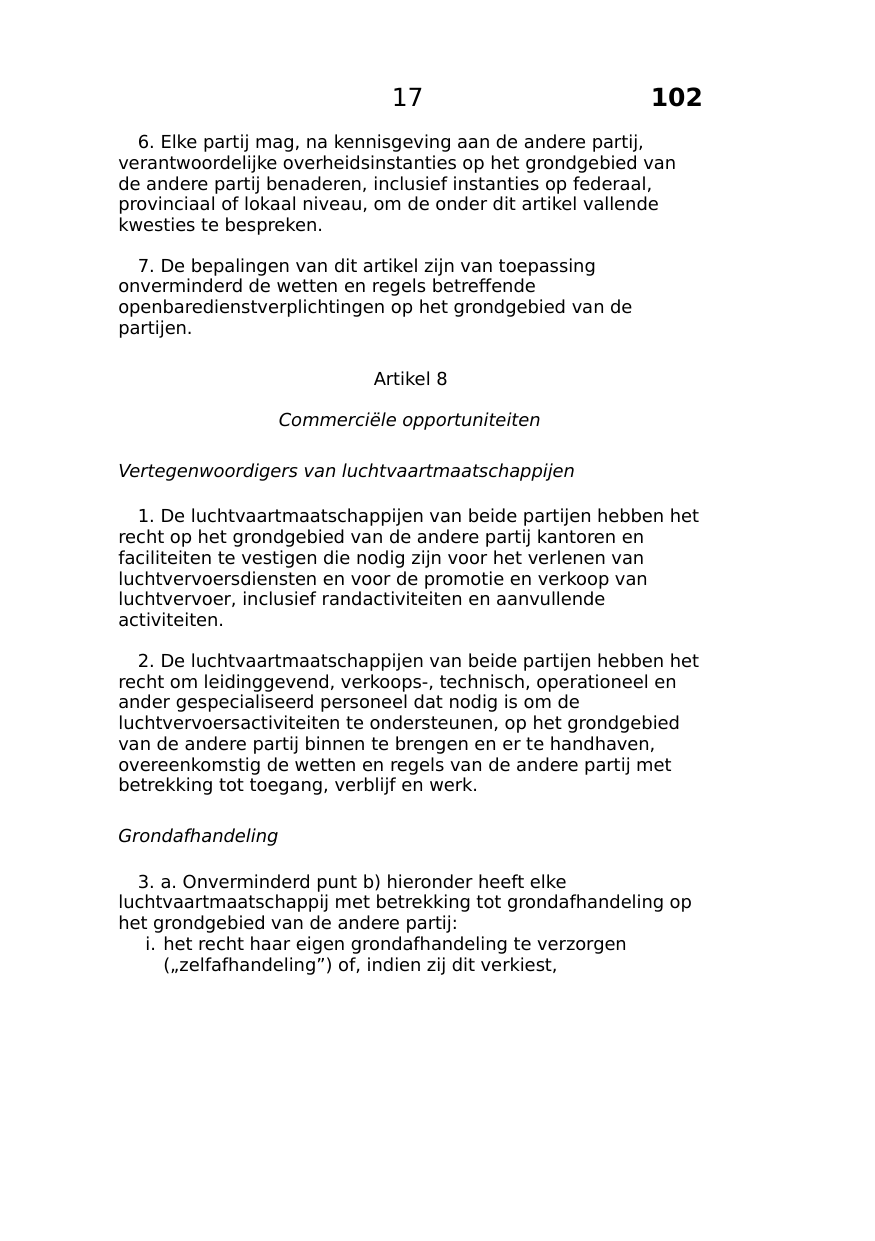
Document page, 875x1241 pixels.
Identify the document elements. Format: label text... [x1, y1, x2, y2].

subtitle Grondafhandeling [118, 826, 703, 847]
text 7. De bepalingen van dit artikel zijn van toepassing onverminderd de wetten en regels betreffende openbaredienstverplichtingen op het grondgebied van de partijen. [118, 256, 703, 338]
text 3. a. Onverminderd punt b) hieronder heeft elke luchtvaartmaatschappij met betrekking tot grondafhandeling op het grondgebied van de andere partij: [118, 872, 703, 934]
text i. het recht haar eigen grondafhandeling te verzorgen („zelfafhandeling”) of, indien zij dit verkiest, [118, 934, 703, 975]
text 6. Elke partij mag, na kennisgeving aan de andere partij, verantwoordelijke overheidsinstanties op het grondgebied van de andere partij benaderen, inclusief instanties op federaal, provinciaal of lokaal niveau, om de onder dit artikel vallende kwesties te bespreken. [118, 132, 703, 236]
text 2. De luchtvaartmaatschappijen van beide partijen hebben het recht om leidinggevend, verkoops-, technisch, operationeel en ander gespecialiseerd personeel dat nodig is om de luchtvervoersactiviteiten te ondersteunen, op het grondgebied van de andere partij binnen te brengen en er te handhaven, overeenkomstig de wetten en regels van de andere partij met betrekking tot toegang, verblijf en werk. [118, 651, 703, 796]
subtitle Artikel 8 Commerciële opportuniteiten [118, 368, 703, 431]
subtitle Vertegenwoordigers van luchtvaartmaatschappijen [118, 461, 703, 481]
text 1. De luchtvaartmaatschappijen van beide partijen hebben het recht op het grondgebied van de andere partij kantoren en faciliteiten te vestigen die nodig zijn voor het verlenen van luchtvervoersdiensten en voor de promotie en verkoop van luchtvervoer, inclusief randactiviteiten en aanvullende activiteiten. [118, 506, 703, 631]
